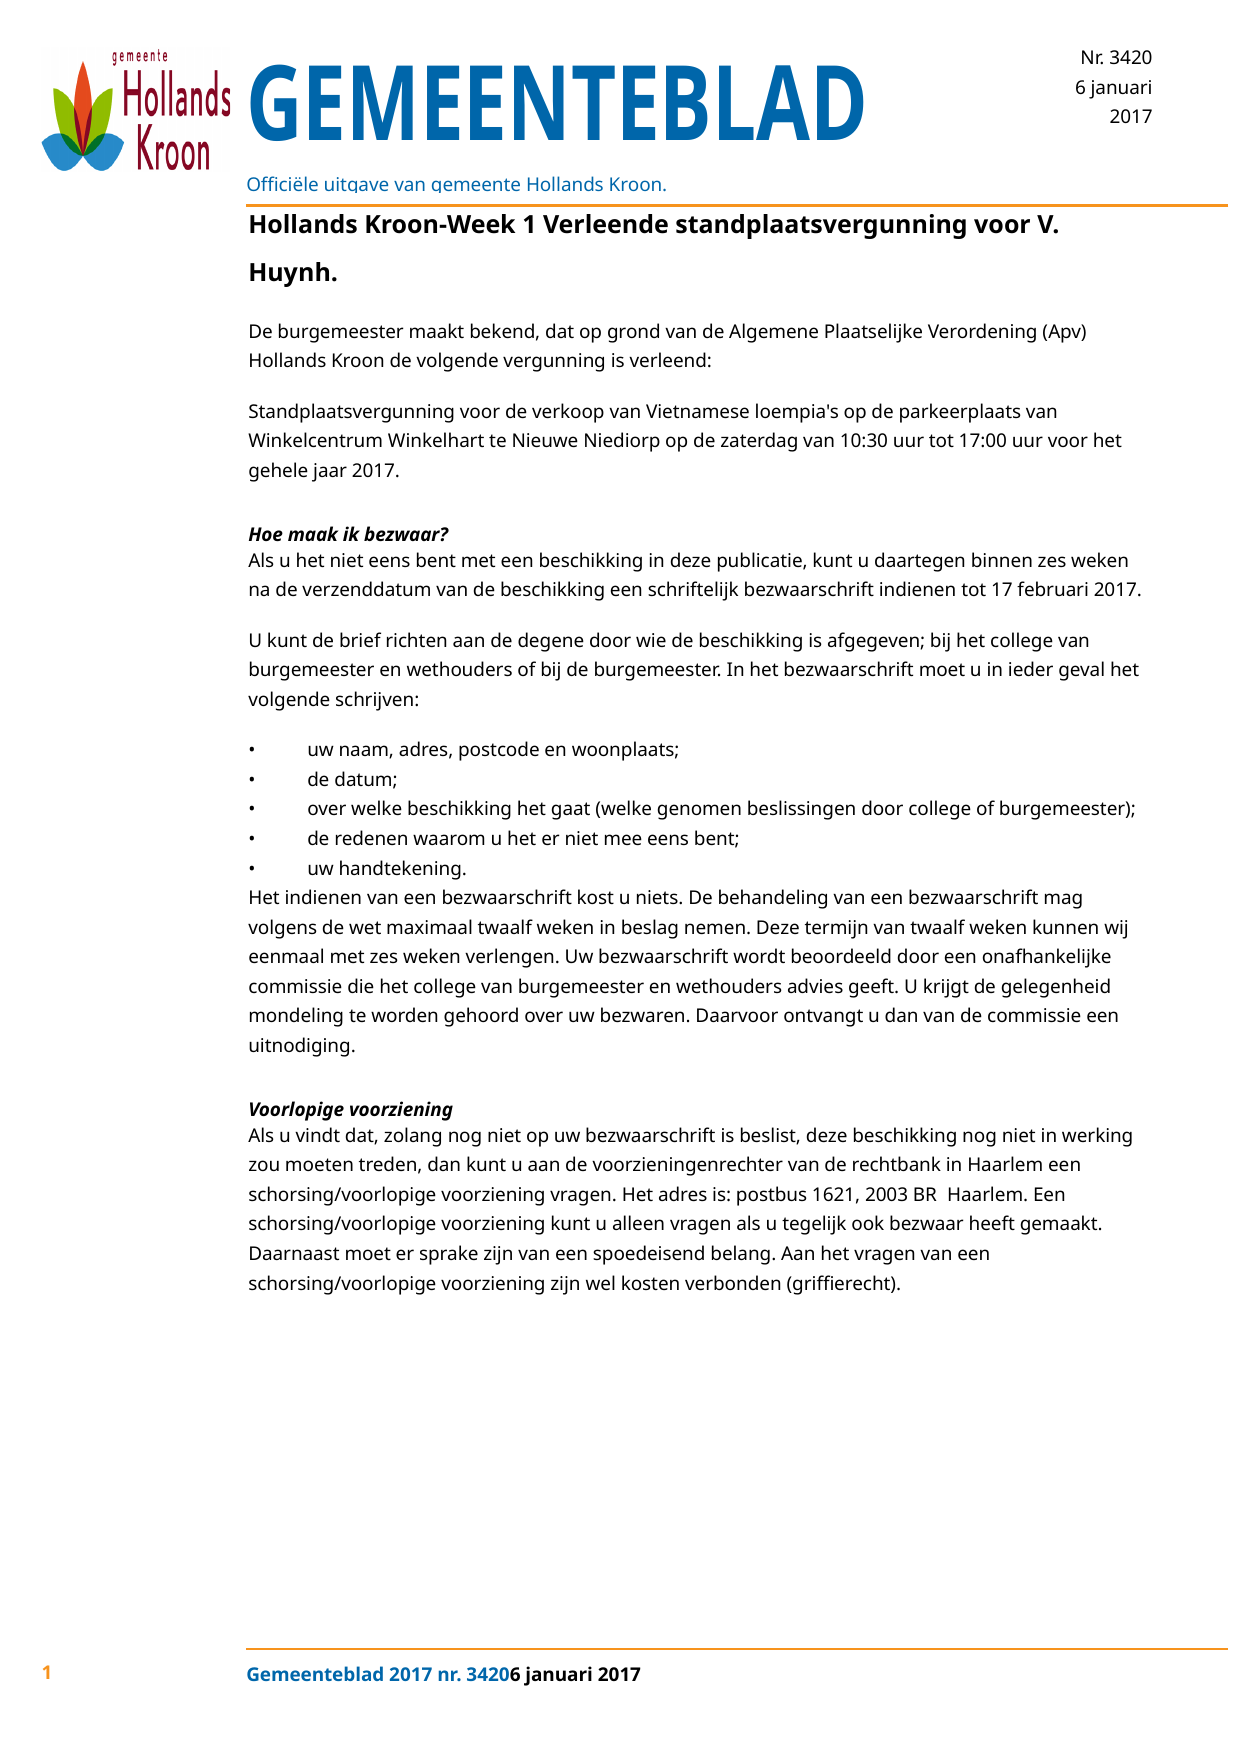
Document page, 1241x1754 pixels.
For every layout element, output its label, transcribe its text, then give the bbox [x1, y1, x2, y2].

text Als u het niet eens bent met een beschikking in deze publicatie, kunt u daartegen binnen zes weken na de verzenddatum van de beschikking een schriftelijk bezwaarschrift indienen tot 17 februari 2017. [248, 547, 1152, 602]
text Standplaatsvergunning voor de verkoop van Vietnamese loempia's op de parkeerplaats van Winkelcentrum Winkelhart te Nieuwe Niediorp op de zaterdag van 10:30 uur tot 17:00 uur voor het gehele jaar 2017. [248, 398, 1152, 483]
text U kunt de brief richten aan de degene door wie de beschikking is afgegeven; bij het college van burgemeester en wethouders of bij de burgemeester. In het bezwaarschrift moet u in ieder geval het volgende schrijven: [248, 627, 1152, 712]
list uw handtekening. [248, 855, 1152, 880]
text Hollands Kroon-Week 1 Verleende standplaatsvergunning voor V. Huynh. [248, 207, 1152, 288]
list de datum; [248, 766, 1152, 792]
text Als u vindt dat, zolang nog niet op uw bezwaarschrift is beslist, deze beschikking nog niet in werking zou moeten treden, dan kunt u aan de voorzieningenrechter van de rechtbank in Haarlem een schorsing/voorlopige voorziening vragen. Het adres is: postbus 1621, 2003 BR Haarlem. Een schorsing/voorlopige voorziening kunt u alleen vragen als u tegelijk ook bezwaar heeft gemaakt. Daarnaast moet er sprake zijn van een spoedeisend belang. Aan het vragen van een schorsing/voorlopige voorziening zijn wel kosten verbonden (griffierecht). [248, 1122, 1152, 1296]
text Voorlopige voorziening [248, 1096, 1152, 1122]
list over welke beschikking het gaat (welke genomen beslissingen door college of burgemeester); [248, 796, 1152, 821]
text Het indienen van een bezwaarschrift kost u niets. De behandeling van een bezwaarschrift mag volgens de wet maximaal twaalf weken in beslag nemen. Deze termijn van twaalf weken kunnen wij eenmaal met zes weken verlengen. Uw bezwaarschrift wordt beoordeeld door een onafhankelijke commissie die het college van burgemeester en wethouders advies geeft. U krijgt de gelegenheid mondeling te worden gehoord over uw bezwaren. Daarvoor ontvangt u dan van de commissie een uitnodiging. [248, 884, 1152, 1058]
list uw naam, adres, postcode en woonplaats; [248, 736, 1152, 762]
list de redenen waarom u het er niet mee eens bent; [248, 825, 1152, 851]
text Hoe maak ik bezwaar? [248, 521, 1152, 547]
text De burgemeester maakt bekend, dat op grond van de Algemene Plaatselijke Verordening (Apv) Hollands Kroon de volgende vergunning is verleend: [248, 318, 1152, 373]
picture [41, 47, 231, 172]
